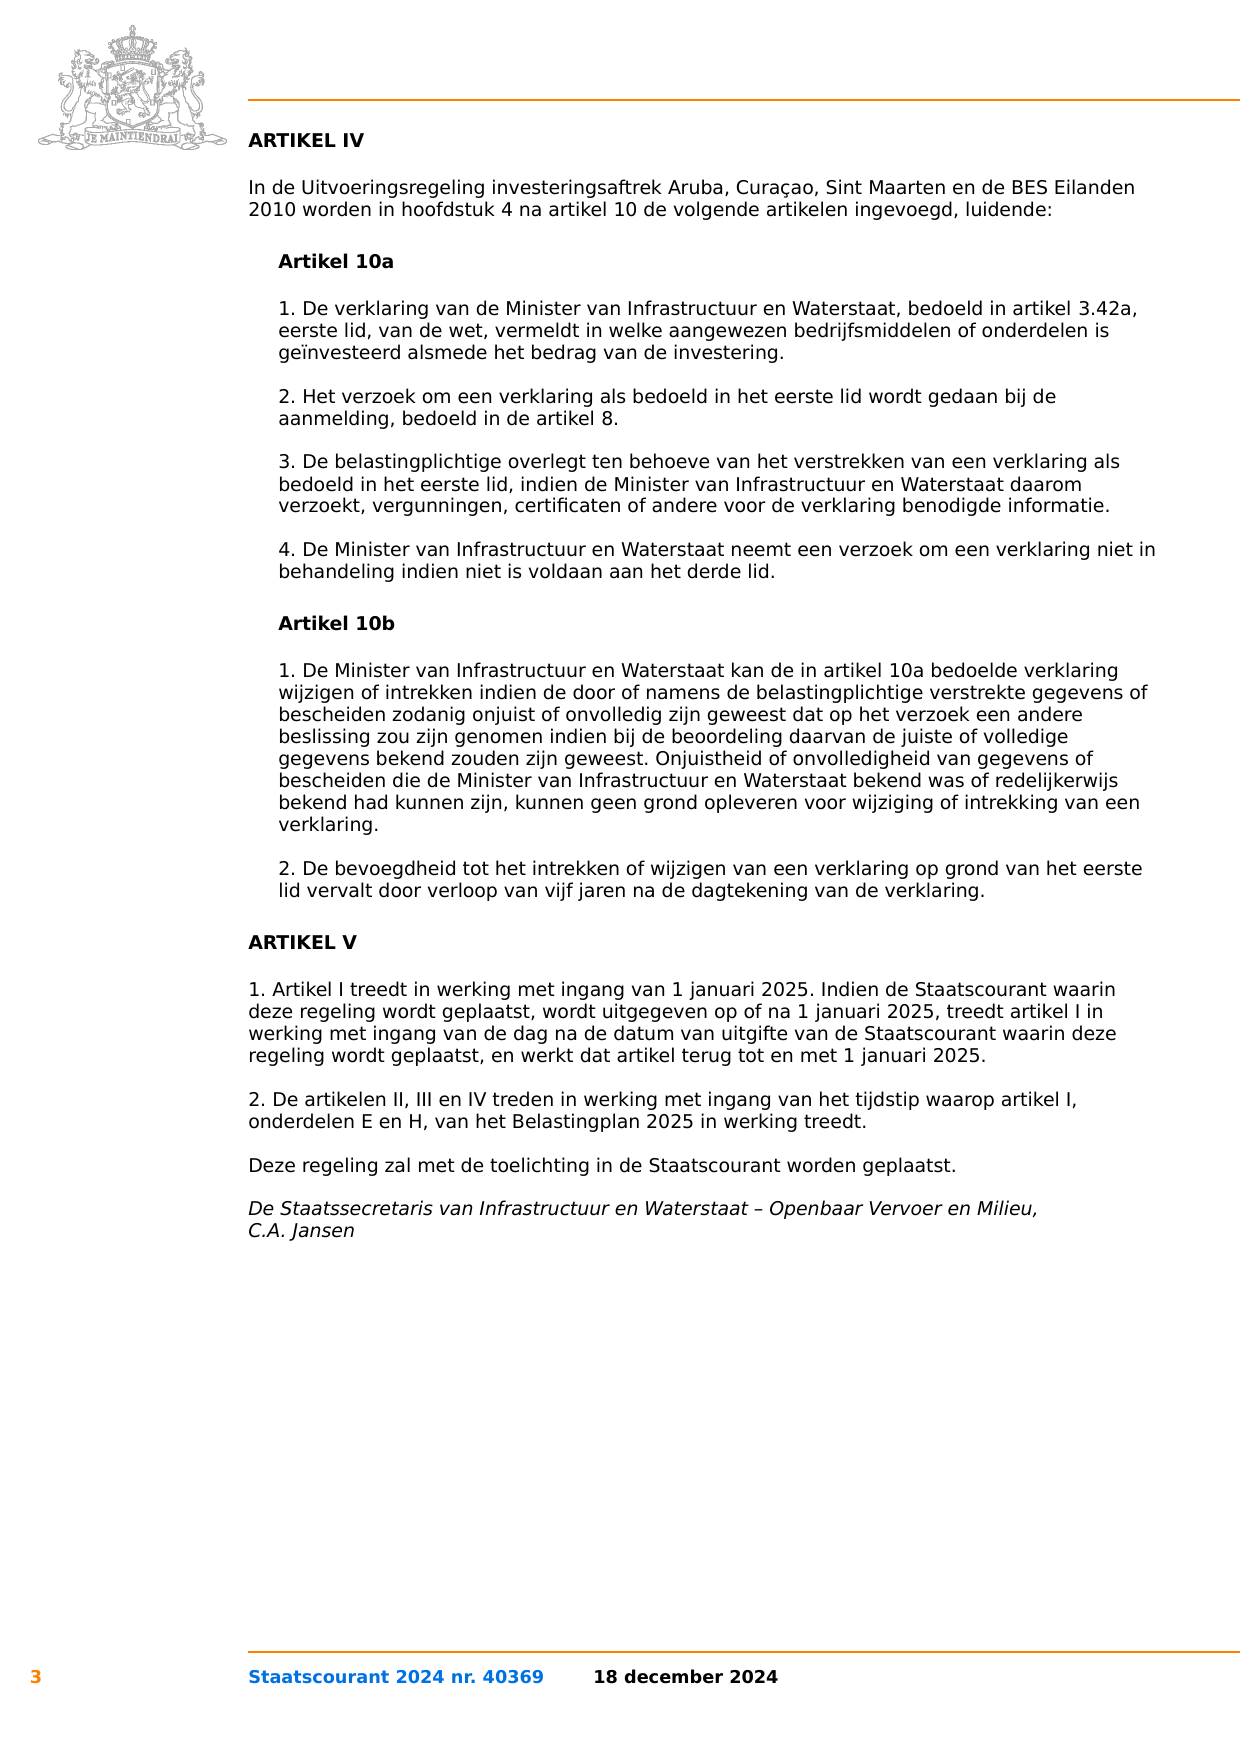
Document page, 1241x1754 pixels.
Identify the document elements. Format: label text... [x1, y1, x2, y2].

text Deze regeling zal met de toelichting in de Staatscourant worden geplaatst. [248, 1154, 1163, 1176]
text De Staatssecretaris van Infrastructuur en Waterstaat – Openbaar Vervoer en Milieu, C.A. Jansen [248, 1198, 1163, 1242]
picture [38, 25, 227, 150]
text 1. Artikel I treedt in werking met ingang van 1 januari 2025. Indien de Staatscourant waarin deze regeling wordt geplaatst, wordt uitgegeven op of na 1 januari 2025, treedt artikel I in werking met ingang van de dag na de datum van uitgifte van de Staatscourant waarin deze regeling wordt geplaatst, en werkt dat artikel terug tot en met 1 januari 2025. [248, 979, 1163, 1067]
subtitle ARTIKEL IV [248, 130, 1163, 152]
text 2. De artikelen II, III en IV treden in werking met ingang van het tijdstip waarop artikel I, onderdelen E en H, van het Belastingplan 2025 in werking treedt. [248, 1089, 1163, 1133]
text 4. De Minister van Infrastructuur en Waterstaat neemt een verzoek om een verklaring niet in behandeling indien niet is voldaan aan het derde lid. [278, 539, 1163, 583]
text 3. De belastingplichtige overlegt ten behoeve van het verstrekken van een verklaring als bedoeld in het eerste lid, indien de Minister van Infrastructuur en Waterstaat daarom verzoekt, vergunningen, certificaten of andere voor de verklaring benodigde informatie. [278, 451, 1163, 517]
text 1. De Minister van Infrastructuur en Waterstaat kan de in artikel 10a bedoelde verklaring wijzigen of intrekken indien de door of namens de belastingplichtige verstrekte gegevens of bescheiden zodanig onjuist of onvolledig zijn geweest dat op het verzoek een andere beslissing zou zijn genomen indien bij de beoordeling daarvan de juiste of volledige gegevens bekend zouden zijn geweest. Onjuistheid of onvolledigheid van gegevens of bescheiden die de Minister van Infrastructuur en Waterstaat bekend was of redelijkerwijs bekend had kunnen zijn, kunnen geen grond opleveren voor wijziging of intrekking van een verklaring. [278, 660, 1163, 836]
text In de Uitvoeringsregeling investeringsaftrek Aruba, Curaçao, Sint Maarten en de BES Eilanden 2010 worden in hoofdstuk 4 na artikel 10 de volgende artikelen ingevoegd, luidende: [248, 177, 1163, 221]
text 2. De bevoegdheid tot het intrekken of wijzigen van een verklaring op grond van het eerste lid vervalt door verloop van vijf jaren na de dagtekening van de verklaring. [278, 858, 1163, 902]
text 1. De verklaring van de Minister van Infrastructuur en Waterstaat, bedoeld in artikel 3.42a, eerste lid, van de wet, vermeldt in welke aangewezen bedrijfsmiddelen of onderdelen is geïnvesteerd alsmede het bedrag van de investering. [278, 298, 1163, 364]
subtitle Artikel 10a [278, 251, 1163, 273]
subtitle Artikel 10b [278, 613, 1163, 635]
text 2. Het verzoek om een verklaring als bedoeld in het eerste lid wordt gedaan bij de aanmelding, bedoeld in de artikel 8. [278, 386, 1163, 429]
subtitle ARTIKEL V [248, 932, 1163, 954]
